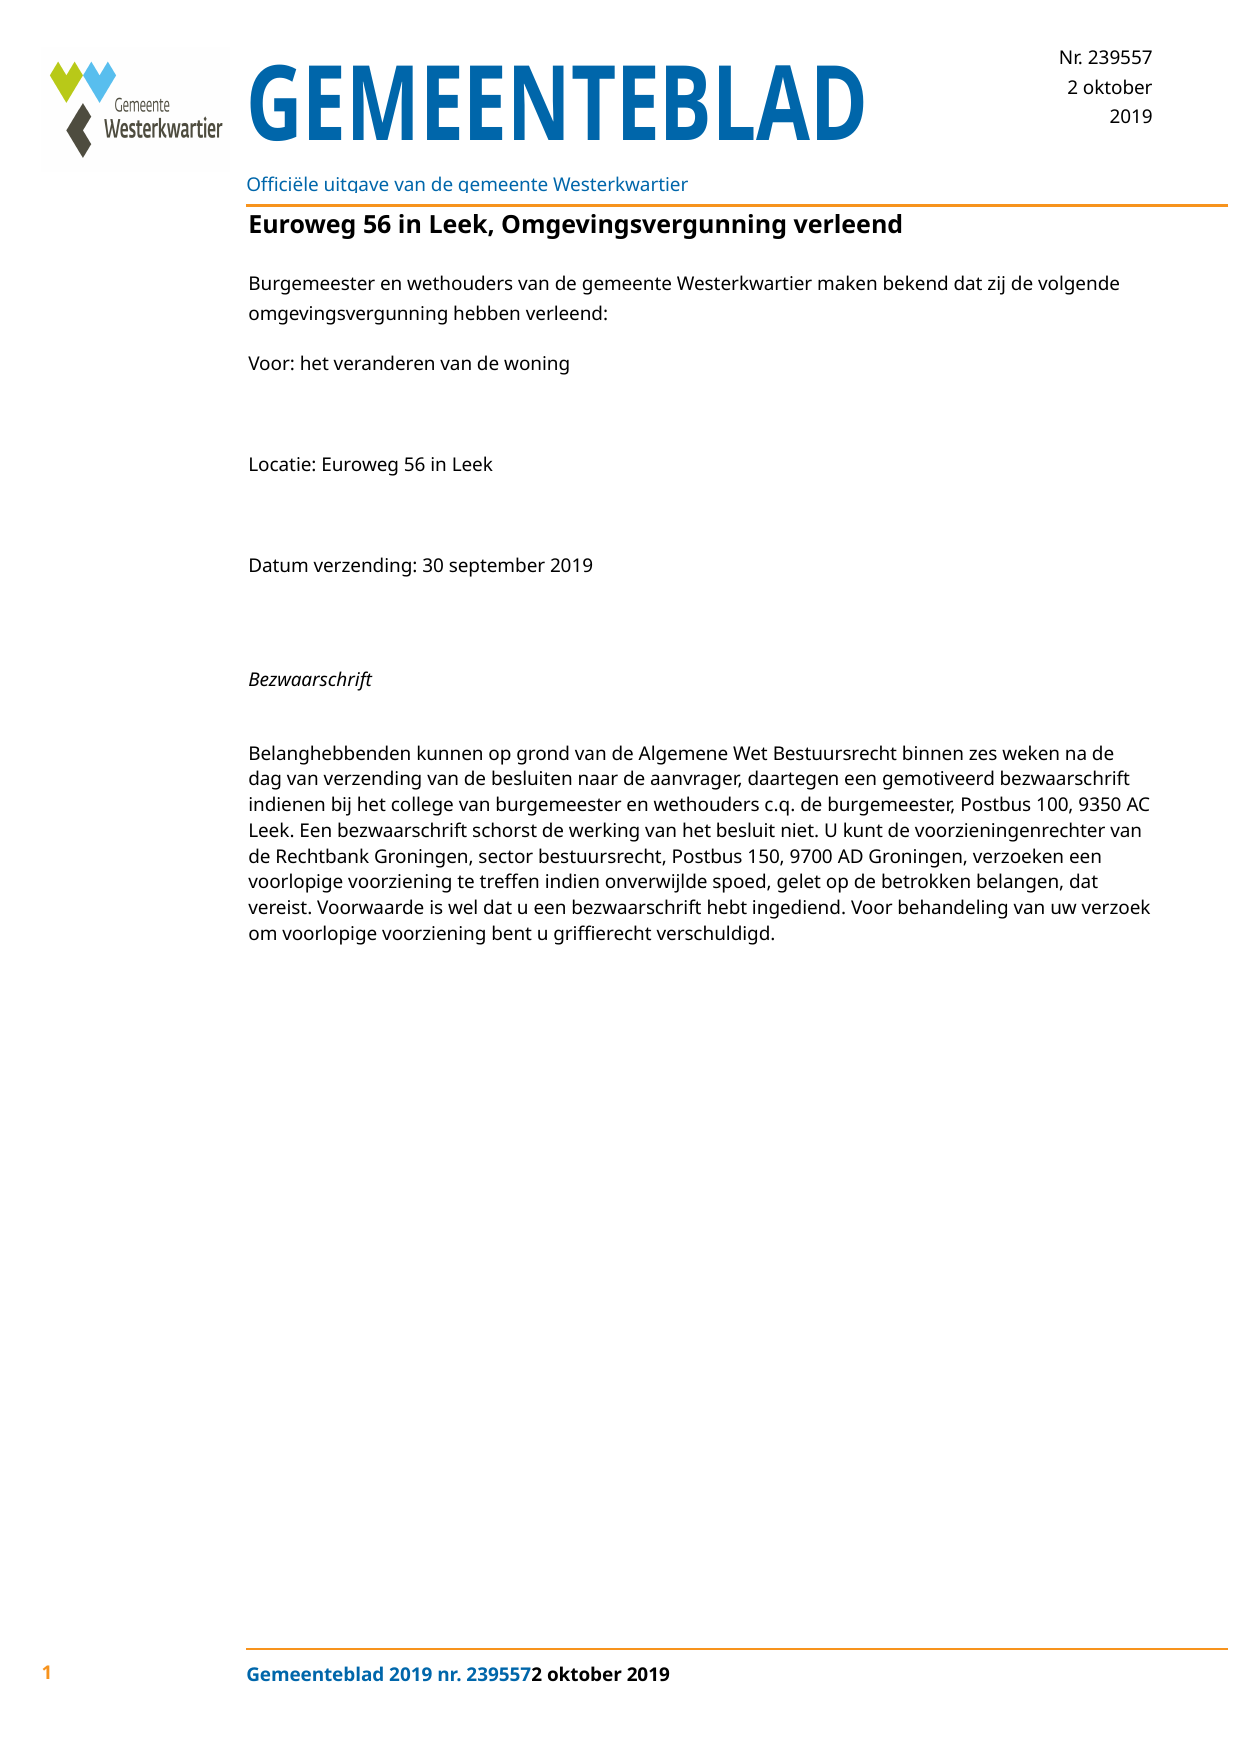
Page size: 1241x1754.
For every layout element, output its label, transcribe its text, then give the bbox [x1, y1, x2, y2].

text Locatie: Euroweg 56 in Leek [248, 451, 1152, 477]
text Belanghebbenden kunnen op grond van de Algemene Wet Bestuursrecht binnen zes weken na de dag van verzending van de besluiten naar de aanvrager, daartegen een gemotiveerd bezwaarschrift indienen bij het college van burgemeester en wethouders c.q. de burgemeester, Postbus 100, 9350 AC Leek. Een bezwaarschrift schorst de werking van het besluit niet. U kunt de voorzieningenrechter van de Rechtbank Groningen, sector bestuursrecht, Postbus 150, 9700 AD Groningen, verzoeken een voorlopige voorziening te treffen indien onverwijlde spoed, gelet op de betrokken belangen, dat vereist. Voorwaarde is wel dat u een bezwaarschrift hebt ingediend. Voor behandeling van uw verzoek om voorlopige voorziening bent u griffierecht verschuldigd. [248, 740, 1152, 946]
text Euroweg 56 in Leek, Omgevingsvergunning verleend [248, 207, 1152, 241]
text Voor: het veranderen van de woning [248, 350, 1152, 376]
picture [41, 47, 231, 172]
text Bezwaarschrift [248, 666, 1152, 692]
text Burgemeester en wethouders van de gemeente Westerkwartier maken bekend dat zij de volgende omgevingsvergunning hebben verleend: [248, 270, 1152, 326]
text Datum verzending: 30 september 2019 [248, 552, 1152, 578]
